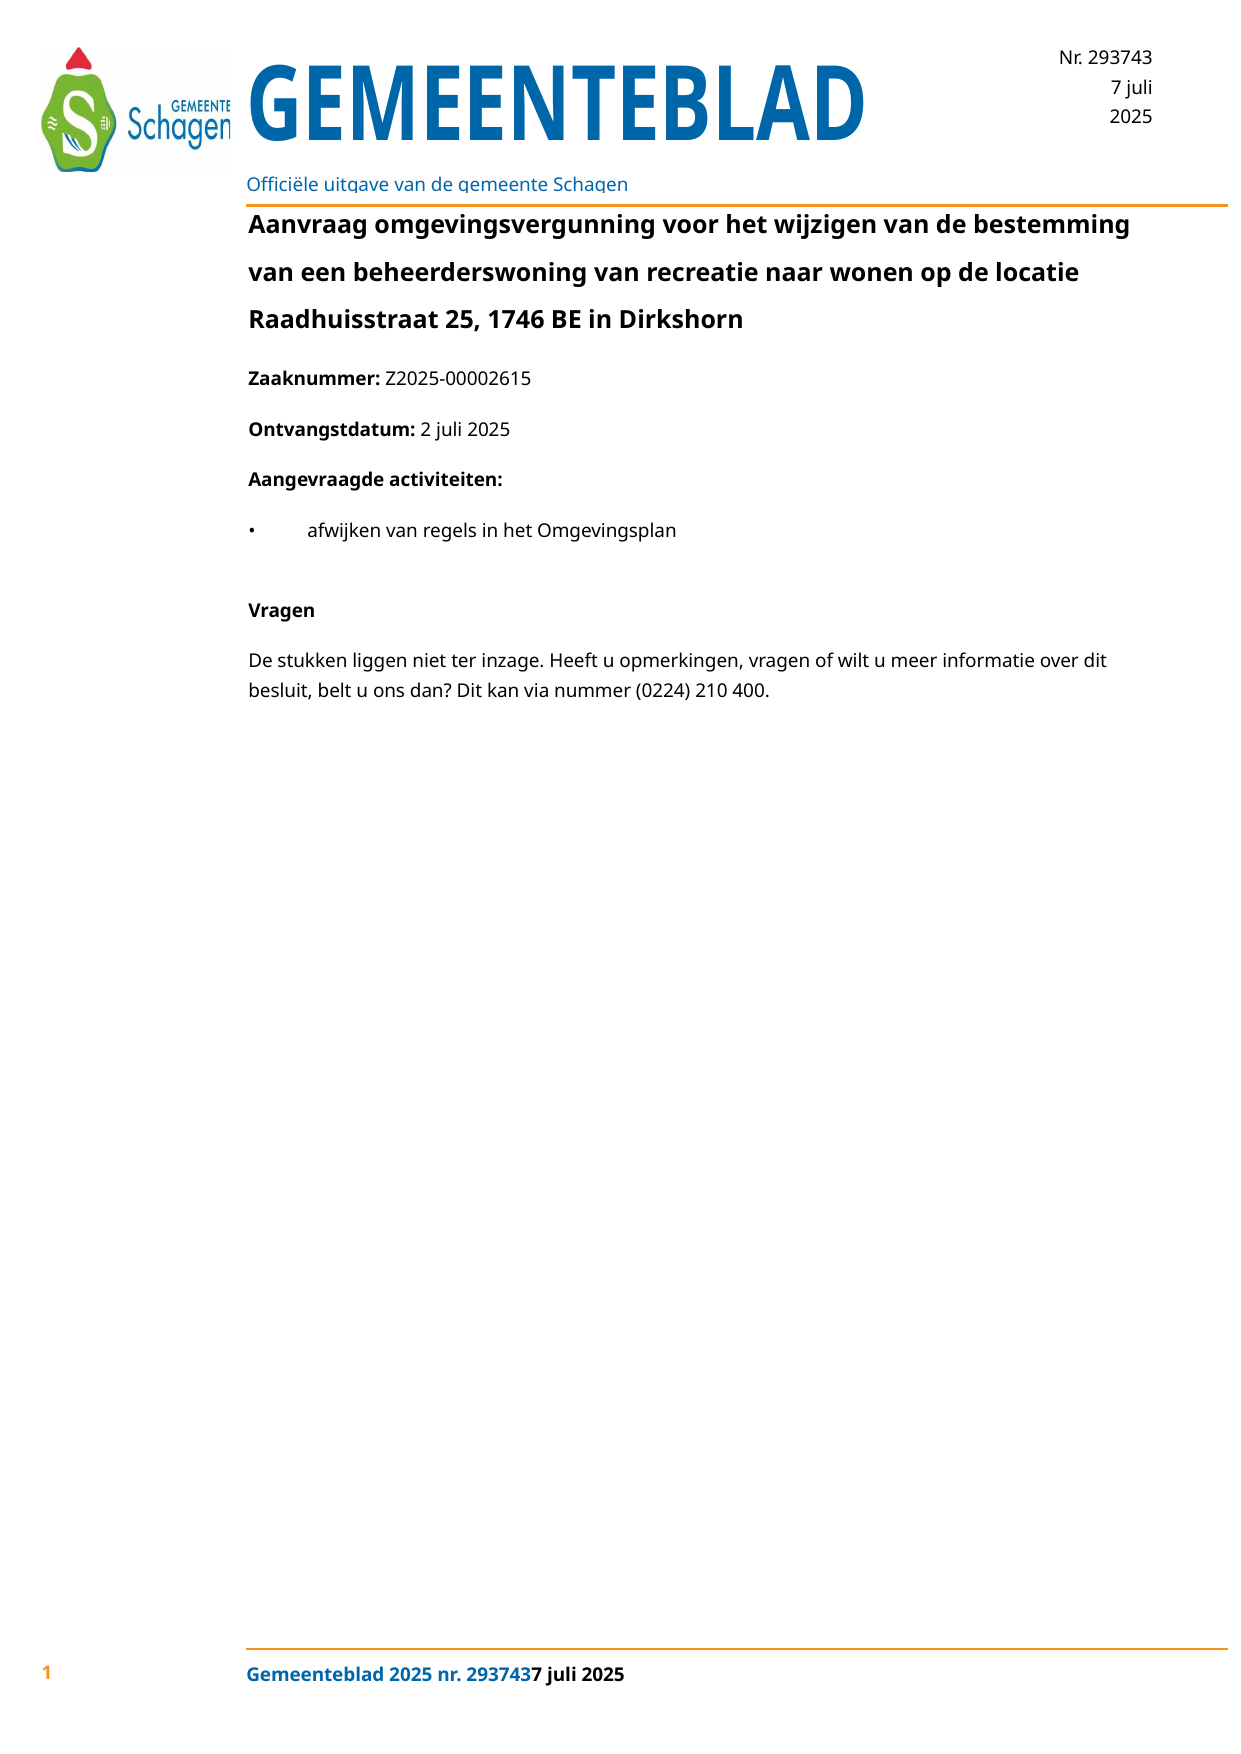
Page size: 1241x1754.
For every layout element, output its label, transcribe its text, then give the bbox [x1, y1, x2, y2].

text Aanvraag omgevingsvergunning voor het wijzigen van de bestemming van een beheerderswoning van recreatie naar wonen op de locatie Raadhuisstraat 25, 1746 BE in Dirkshorn [248, 207, 1152, 336]
text Ontvangstdatum: 2 juli 2025 [248, 416, 1152, 442]
picture [41, 47, 231, 172]
text De stukken liggen niet ter inzage. Heeft u opmerkingen, vragen of wilt u meer informatie over dit besluit, belt u ons dan? Dit kan via nummer (0224) 210 400. [248, 647, 1152, 702]
text Zaaknummer: Z2025-00002615 [248, 366, 1152, 391]
text Vragen [248, 597, 1152, 622]
list afwijken van regels in het Omgevingsplan [248, 517, 1152, 542]
text Aangevraagde activiteiten: [248, 466, 1152, 492]
